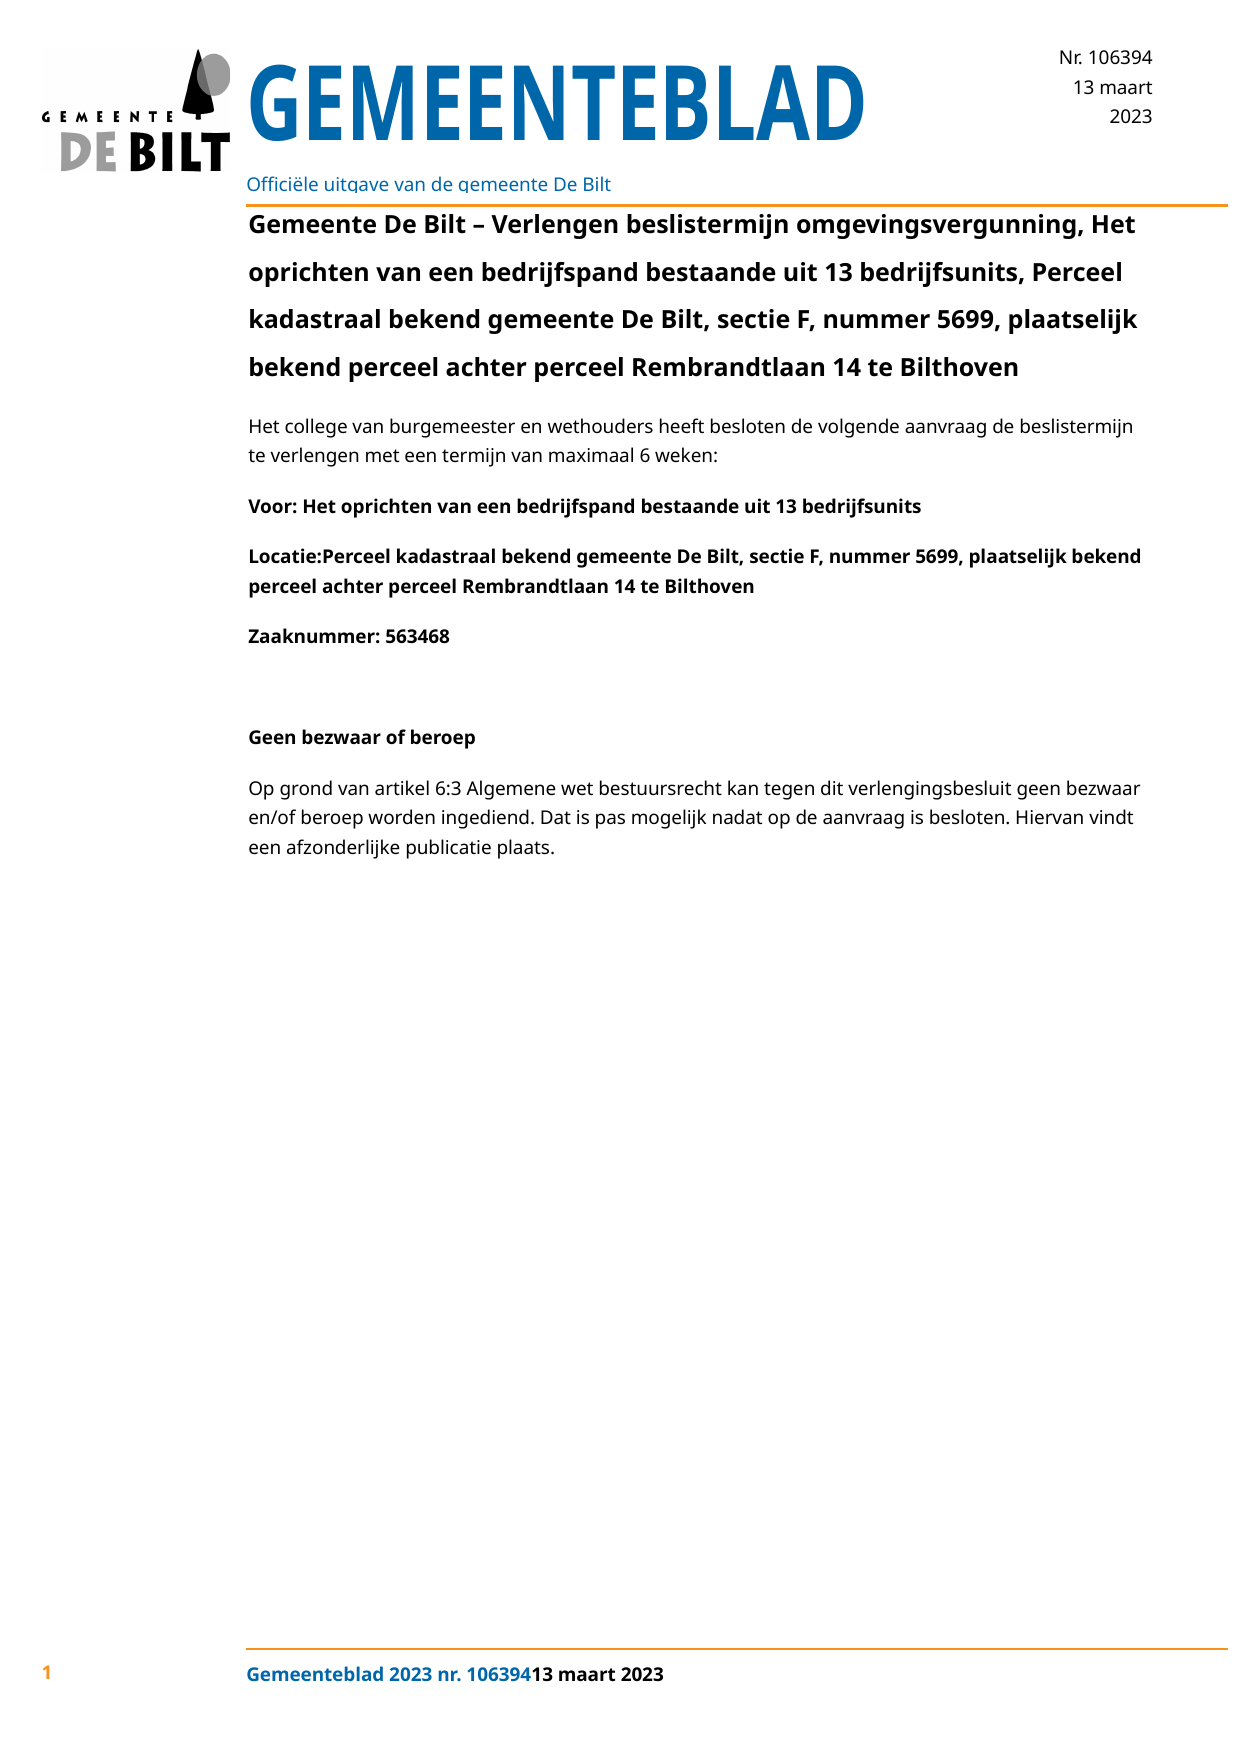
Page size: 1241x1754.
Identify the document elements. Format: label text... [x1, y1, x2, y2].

text Op grond van artikel 6:3 Algemene wet bestuursrecht kan tegen dit verlengingsbesluit geen bezwaar en/of beroep worden ingediend. Dat is pas mogelijk nadat op de aanvraag is besloten. Hiervan vindt een afzonderlijke publicatie plaats. [248, 775, 1152, 860]
text Voor: Het oprichten van een bedrijfspand bestaande uit 13 bedrijfsunits [248, 493, 1152, 519]
text Geen bezwaar of beroep [248, 724, 1152, 750]
text Zaaknummer: 563468 [248, 623, 1152, 649]
text Gemeente De Bilt – Verlengen beslistermijn omgevingsvergunning, Het oprichten van een bedrijfspand bestaande uit 13 bedrijfsunits, Perceel kadastraal bekend gemeente De Bilt, sectie F, nummer 5699, plaatselijk bekend perceel achter perceel Rembrandtlaan 14 te Bilthoven [248, 207, 1152, 384]
text Het college van burgemeester en wethouders heeft besloten de volgende aanvraag de beslistermijn te verlengen met een termijn van maximaal 6 weken: [248, 413, 1152, 468]
text Locatie:Perceel kadastraal bekend gemeente De Bilt, sectie F, nummer 5699, plaatselijk bekend perceel achter perceel Rembrandtlaan 14 te Bilthoven [248, 543, 1152, 599]
picture [41, 47, 231, 172]
